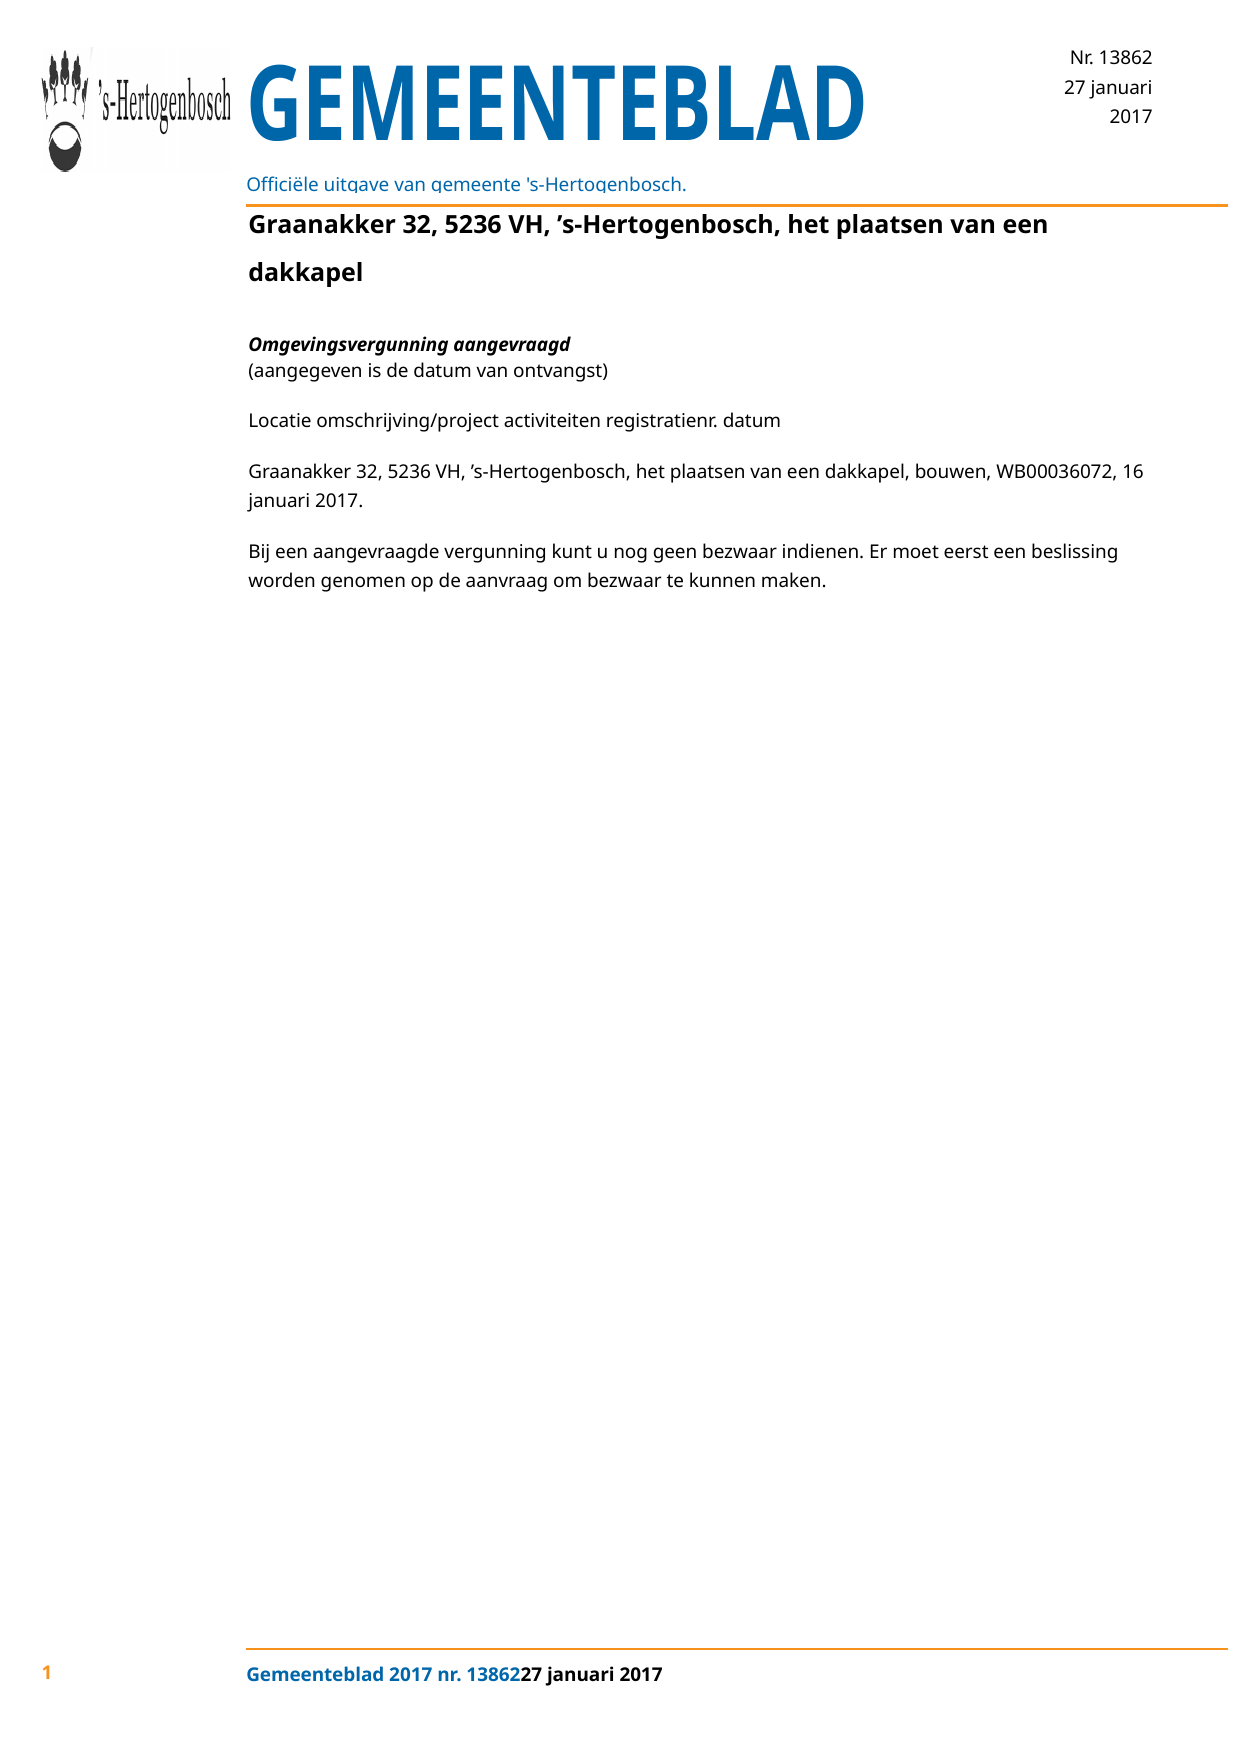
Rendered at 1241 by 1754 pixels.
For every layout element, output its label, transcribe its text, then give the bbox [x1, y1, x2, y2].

text Graanakker 32, 5236 VH, ’s-Hertogenbosch, het plaatsen van een dakkapel [248, 207, 1152, 288]
text Locatie omschrijving/project activiteiten registratienr. datum [248, 408, 1152, 433]
text (aangegeven is de datum van ontvangst) [248, 357, 1152, 383]
text Graanakker 32, 5236 VH, ’s-Hertogenbosch, het plaatsen van een dakkapel, bouwen, WB00036072, 16 januari 2017. [248, 458, 1152, 513]
picture [41, 47, 231, 172]
text Omgevingsvergunning aangevraagd [248, 331, 1152, 357]
text Bij een aangevraagde vergunning kunt u nog geen bezwaar indienen. Er moet eerst een beslissing worden genomen op de aanvraag om bezwaar te kunnen maken. [248, 538, 1152, 593]
